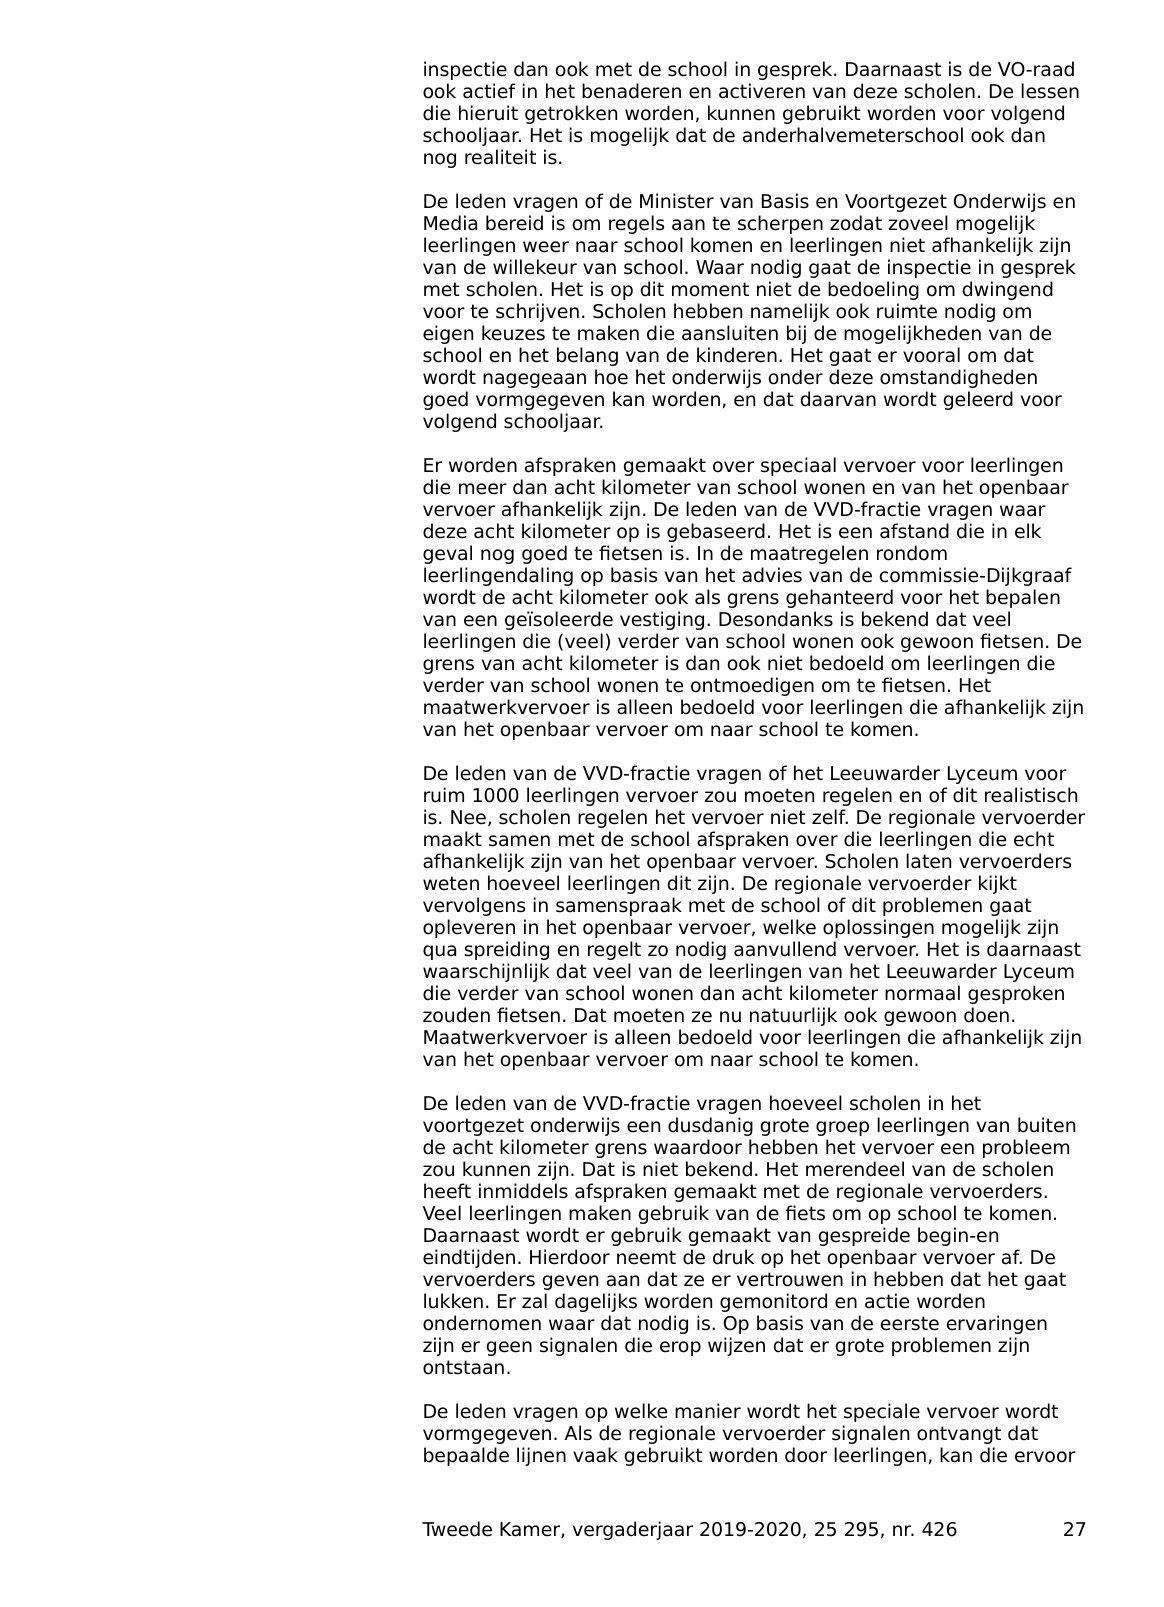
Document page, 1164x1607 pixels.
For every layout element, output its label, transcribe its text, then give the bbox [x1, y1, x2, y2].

text De leden van de VVD-fractie vragen of het Leeuwarder Lyceum voor ruim 1000 leerlingen vervoer zou moeten regelen en of dit realistisch is. Nee, scholen regelen het vervoer niet zelf. De regionale vervoerder maakt samen met de school afspraken over die leerlingen die echt afhankelijk zijn van het openbaar vervoer. Scholen laten vervoerders weten hoeveel leerlingen dit zijn. De regionale vervoerder kijkt vervolgens in samenspraak met de school of dit problemen gaat opleveren in het openbaar vervoer, welke oplossingen mogelijk zijn qua spreiding en regelt zo nodig aanvullend vervoer. Het is daarnaast waarschijnlijk dat veel van de leerlingen van het Leeuwarder Lyceum die verder van school wonen dan acht kilometer normaal gesproken zouden fietsen. Dat moeten ze nu natuurlijk ook gewoon doen. Maatwerkvervoer is alleen bedoeld voor leerlingen die afhankelijk zijn van het openbaar vervoer om naar school te komen. [422, 763, 1087, 1071]
text Er worden afspraken gemaakt over speciaal vervoer voor leerlingen die meer dan acht kilometer van school wonen en van het openbaar vervoer afhankelijk zijn. De leden van de VVD-fractie vragen waar deze acht kilometer op is gebaseerd. Het is een afstand die in elk geval nog goed te fietsen is. In de maatregelen rondom leerlingendaling op basis van het advies van de commissie-Dijkgraaf wordt de acht kilometer ook als grens gehanteerd voor het bepalen van een geïsoleerde vestiging. Desondanks is bekend dat veel leerlingen die (veel) verder van school wonen ook gewoon fietsen. De grens van acht kilometer is dan ook niet bedoeld om leerlingen die verder van school wonen te ontmoedigen om te fietsen. Het maatwerkvervoer is alleen bedoeld voor leerlingen die afhankelijk zijn van het openbaar vervoer om naar school te komen. [422, 455, 1087, 741]
text De leden vragen op welke manier wordt het speciale vervoer wordt vormgegeven. Als de regionale vervoerder signalen ontvangt dat bepaalde lijnen vaak gebruikt worden door leerlingen, kan die ervoor [422, 1401, 1087, 1467]
text De leden vragen of de Minister van Basis en Voortgezet Onderwijs en Media bereid is om regels aan te scherpen zodat zoveel mogelijk leerlingen weer naar school komen en leerlingen niet afhankelijk zijn van de willekeur van school. Waar nodig gaat de inspectie in gesprek met scholen. Het is op dit moment niet de bedoeling om dwingend voor te schrijven. Scholen hebben namelijk ook ruimte nodig om eigen keuzes te maken die aansluiten bij de mogelijkheden van de school en het belang van de kinderen. Het gaat er vooral om dat wordt nagegeaan hoe het onderwijs onder deze omstandigheden goed vormgegeven kan worden, en dat daarvan wordt geleerd voor volgend schooljaar. [422, 191, 1087, 433]
text De leden van de VVD-fractie vragen hoeveel scholen in het voortgezet onderwijs een dusdanig grote groep leerlingen van buiten de acht kilometer grens waardoor hebben het vervoer een probleem zou kunnen zijn. Dat is niet bekend. Het merendeel van de scholen heeft inmiddels afspraken gemaakt met de regionale vervoerders. Veel leerlingen maken gebruik van de fiets om op school te komen. Daarnaast wordt er gebruik gemaakt van gespreide begin-en eindtijden. Hierdoor neemt de druk op het openbaar vervoer af. De vervoerders geven aan dat ze er vertrouwen in hebben dat het gaat lukken. Er zal dagelijks worden gemonitord en actie worden ondernomen waar dat nodig is. Op basis van de eerste ervaringen zijn er geen signalen die erop wijzen dat er grote problemen zijn ontstaan. [422, 1093, 1087, 1379]
text inspectie dan ook met de school in gesprek. Daarnaast is de VO-raad ook actief in het benaderen en activeren van deze scholen. De lessen die hieruit getrokken worden, kunnen gebruikt worden voor volgend schooljaar. Het is mogelijk dat de anderhalvemeterschool ook dan nog realiteit is. [422, 59, 1087, 169]
